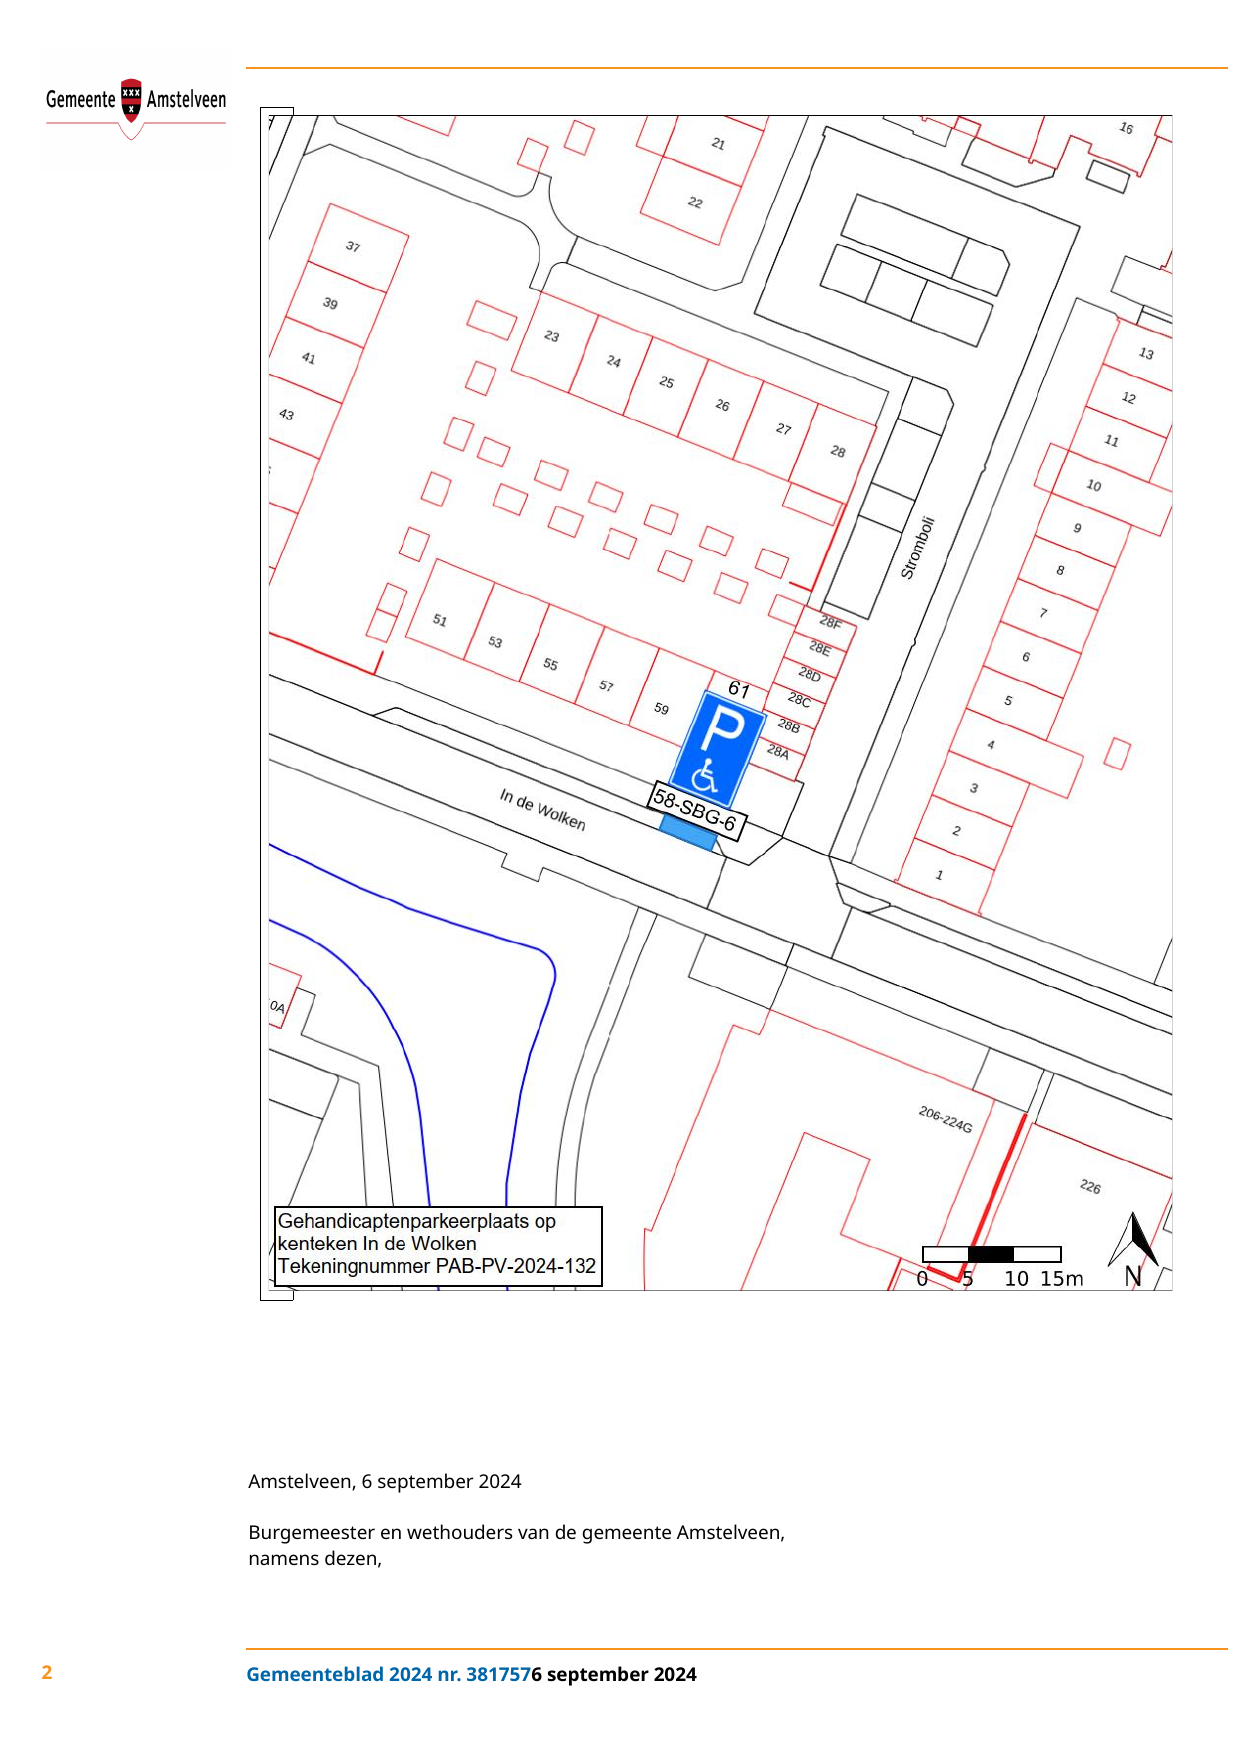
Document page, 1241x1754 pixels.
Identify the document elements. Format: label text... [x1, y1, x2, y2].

picture [268, 115, 1173, 1291]
picture [41, 47, 231, 172]
text Amstelveen, 6 september 2024 [248, 1468, 1152, 1494]
text Burgemeester en wethouders van de gemeente Amstelveen, [248, 1519, 1152, 1545]
text namens dezen, [248, 1545, 1152, 1571]
